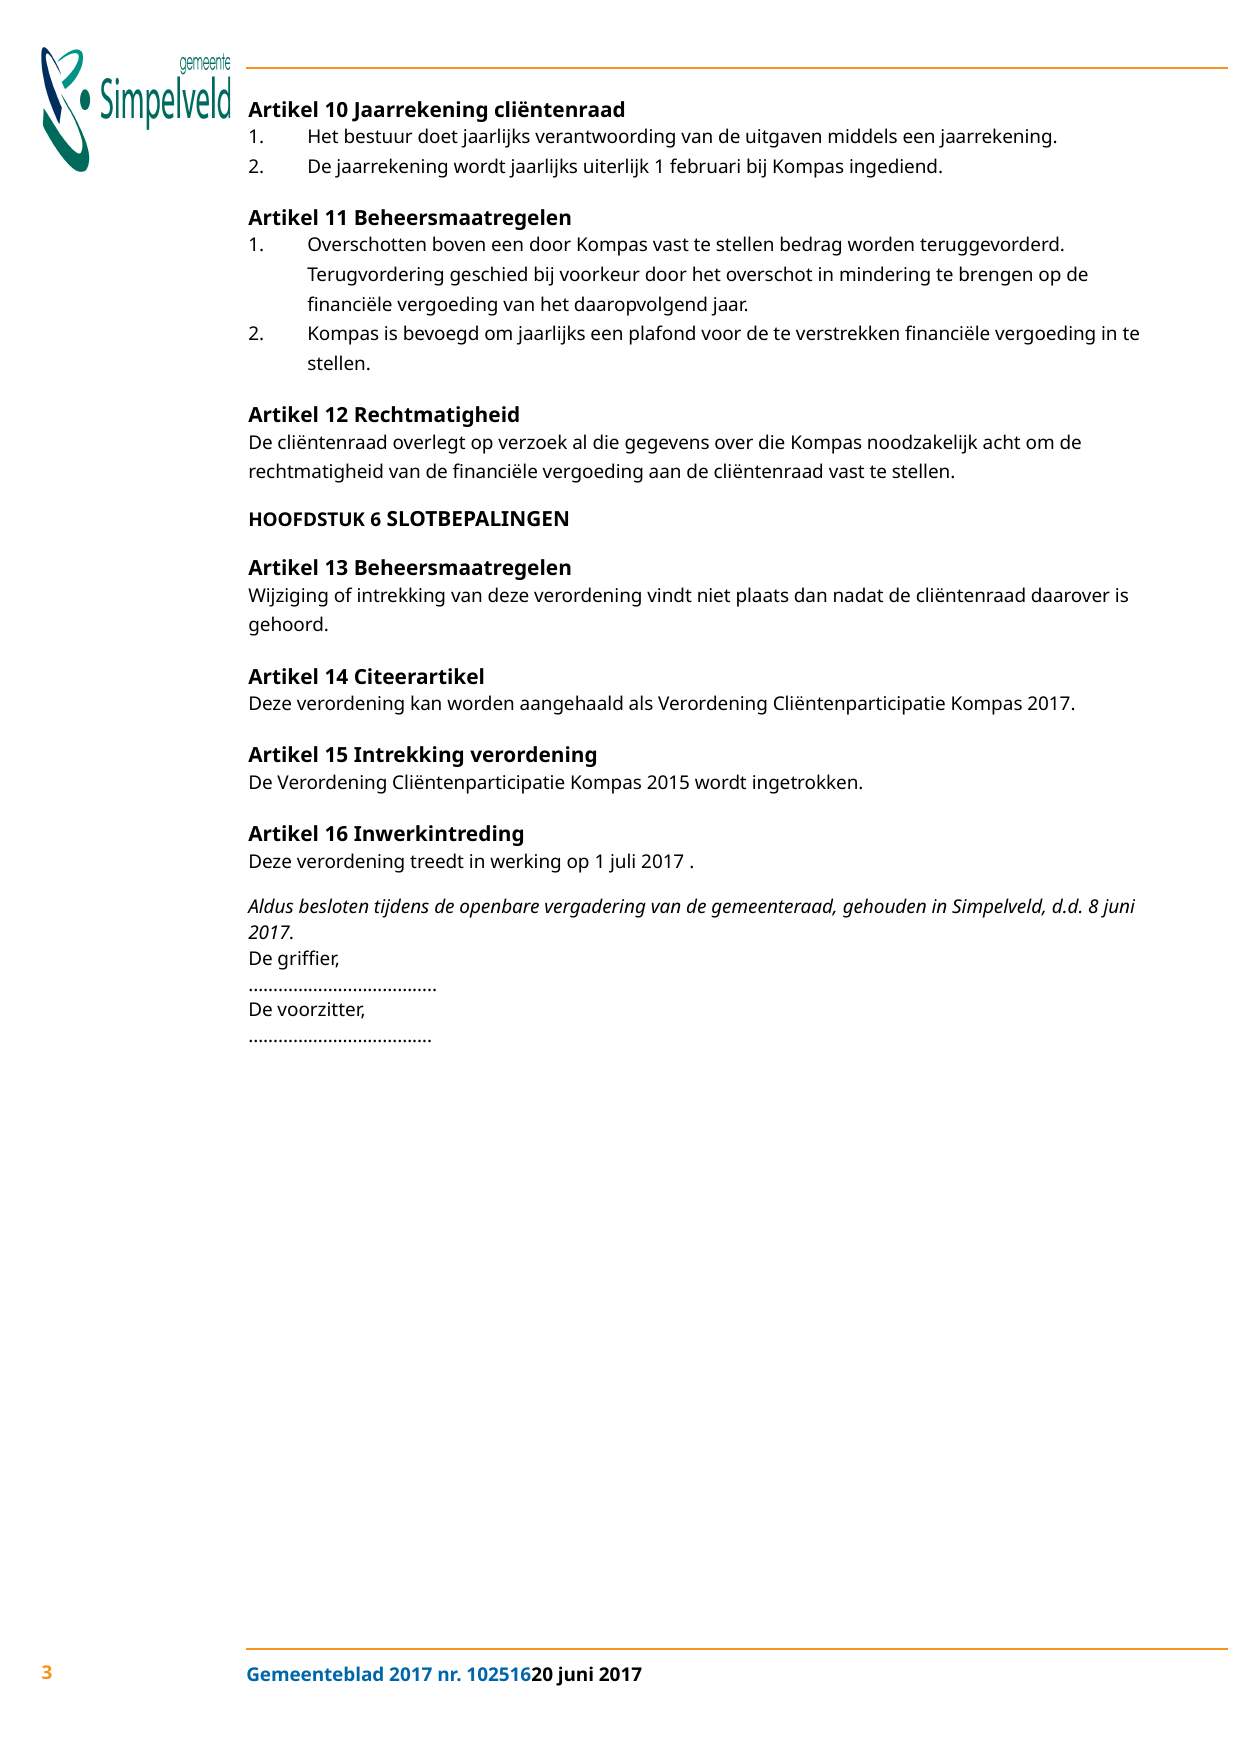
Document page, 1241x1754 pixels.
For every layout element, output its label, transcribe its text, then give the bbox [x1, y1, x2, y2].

picture [41, 47, 231, 172]
text De voorzitter, [248, 996, 1152, 1022]
list Het bestuur doet jaarlijks verantwoording van de uitgaven middels een jaarrekening. [248, 123, 1152, 149]
list Kompas is bevoegd om jaarlijks een plafond voor de te verstrekken financiële vergoeding in te stellen. [248, 320, 1152, 376]
text ………………………………. [248, 1022, 1152, 1048]
text Artikel 13 Beheersmaatregelen [248, 553, 1152, 582]
text ……………………………….. [248, 971, 1152, 996]
text Deze verordening kan worden aangehaald als Verordening Cliëntenparticipatie Kompas 2017. [248, 690, 1152, 716]
list Overschotten boven een door Kompas vast te stellen bedrag worden teruggevorderd. Terugvordering geschied bij voorkeur door het overschot in mindering te brengen op de financiële vergoeding van het daaropvolgend jaar. [248, 232, 1152, 317]
list De jaarrekening wordt jaarlijks uiterlijk 1 februari bij Kompas ingediend. [248, 153, 1152, 178]
text Wijziging of intrekking van deze verordening vindt niet plaats dan nadat de cliëntenraad daarover is gehoord. [248, 582, 1152, 637]
text Deze verordening treedt in werking op 1 juli 2017 . [248, 848, 1152, 874]
text De cliëntenraad overlegt op verzoek al die gegevens over die Kompas noodzakelijk acht om de rechtmatigheid van de financiële vergoeding aan de cliëntenraad vast te stellen. [248, 429, 1152, 484]
text De griffier, [248, 945, 1152, 971]
text Artikel 11 Beheersmaatregelen [248, 203, 1152, 232]
text De Verordening Cliëntenparticipatie Kompas 2015 wordt ingetrokken. [248, 769, 1152, 795]
text Aldus besloten tijdens de openbare vergadering van de gemeenteraad, gehouden in Simpelveld, d.d. 8 juni 2017. [248, 893, 1152, 945]
text Artikel 14 Citeerartikel [248, 662, 1152, 690]
text Artikel 16 Inwerkintreding [248, 819, 1152, 848]
text Artikel 15 Intrekking verordening [248, 741, 1152, 769]
text Artikel 10 Jaarrekening cliëntenraad [248, 95, 1152, 123]
text Artikel 12 Rechtmatigheid [248, 400, 1152, 429]
text HOOFDSTUK 6 SLOTBEPALINGEN [248, 504, 1152, 532]
